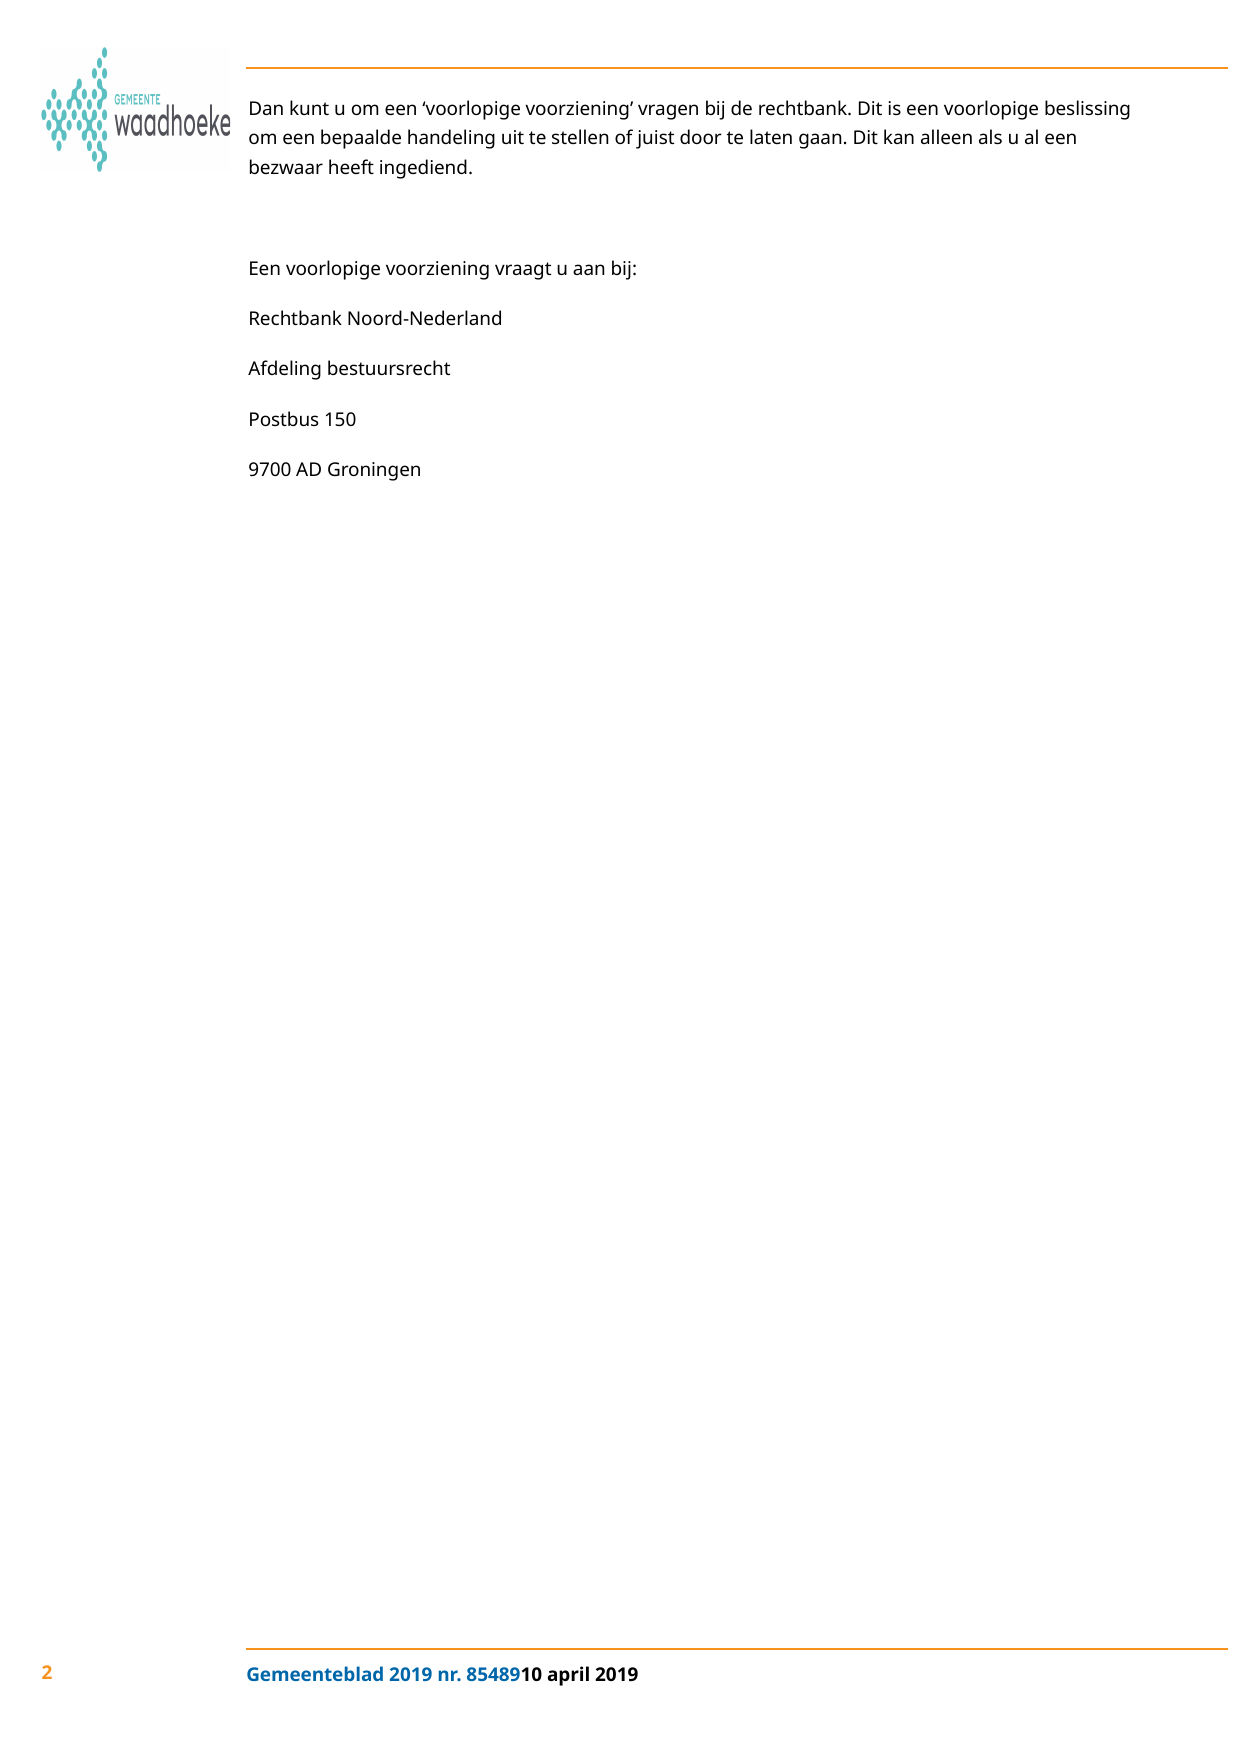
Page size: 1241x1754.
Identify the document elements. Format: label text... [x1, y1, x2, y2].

text Afdeling bestuursrecht [248, 356, 1152, 381]
text 9700 AD Groningen [248, 456, 1152, 482]
text Rechtbank Noord-Nederland [248, 305, 1152, 331]
picture [41, 47, 231, 172]
text Postbus 150 [248, 406, 1152, 432]
text Een voorlopige voorziening vraagt u aan bij: [248, 255, 1152, 281]
text Dan kunt u om een ‘voorlopige voorziening’ vragen bij de rechtbank. Dit is een voorlopige beslissing om een bepaalde handeling uit te stellen of juist door te laten gaan. Dit kan alleen als u al een bezwaar heeft ingediend. [248, 95, 1152, 180]
